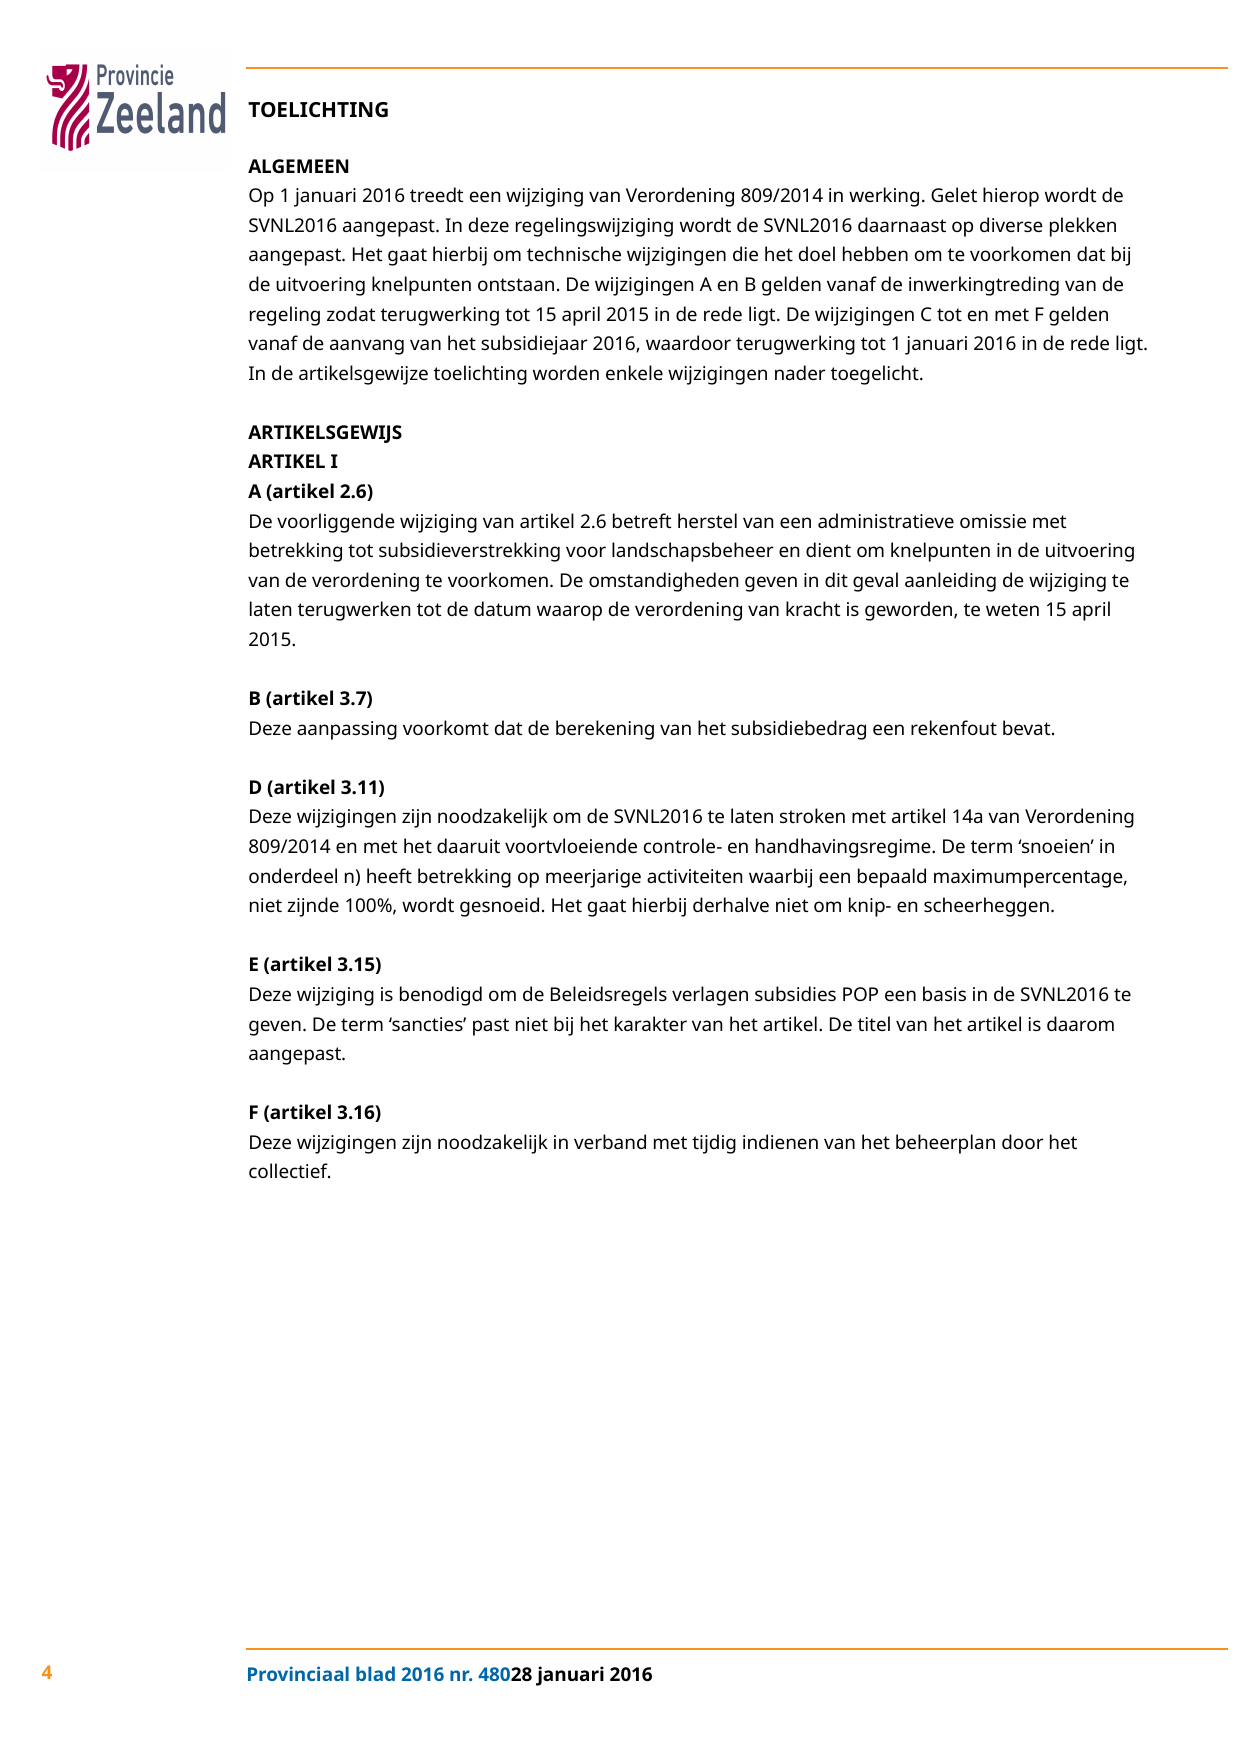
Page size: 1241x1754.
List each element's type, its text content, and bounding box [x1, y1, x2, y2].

text E (artikel 3.15) [248, 952, 1152, 977]
text De voorliggende wijziging van artikel 2.6 betreft herstel van een administratieve omissie met betrekking tot subsidieverstrekking voor landschapsbeheer en dient om knelpunten in de uitvoering van de verordening te voorkomen. De omstandigheden geven in dit geval aanleiding de wijziging te laten terugwerken tot de datum waarop de verordening van kracht is geworden, te weten 15 april 2015. [248, 508, 1152, 652]
text TOELICHTING [248, 95, 1152, 123]
text Deze wijziging is benodigd om de Beleidsregels verlagen subsidies POP een basis in de SVNL2016 te geven. De term ‘sancties’ past niet bij het karakter van het artikel. De titel van het artikel is daarom aangepast. [248, 981, 1152, 1066]
text F (artikel 3.16) [248, 1099, 1152, 1125]
text B (artikel 3.7) [248, 685, 1152, 711]
text Deze aanpassing voorkomt dat de berekening van het subsidiebedrag een rekenfout bevat. [248, 715, 1152, 741]
text ARTIKELSGEWIJS [248, 419, 1152, 445]
text Deze wijzigingen zijn noodzakelijk in verband met tijdig indienen van het beheerplan door het collectief. [248, 1129, 1152, 1184]
text A (artikel 2.6) [248, 478, 1152, 504]
text ALGEMEEN [248, 153, 1152, 179]
text D (artikel 3.11) [248, 774, 1152, 800]
text Op 1 januari 2016 treedt een wijziging van Verordening 809/2014 in werking. Gelet hierop wordt de SVNL2016 aangepast. In deze regelingswijziging wordt de SVNL2016 daarnaast op diverse plekken aangepast. Het gaat hierbij om technische wijzigingen die het doel hebben om te voorkomen dat bij de uitvoering knelpunten ontstaan. De wijzigingen A en B gelden vanaf de inwerkingtreding van de regeling zodat terugwerking tot 15 april 2015 in de rede ligt. De wijzigingen C tot en met F gelden vanaf de aanvang van het subsidiejaar 2016, waardoor terugwerking tot 1 januari 2016 in de rede ligt. In de artikelsgewijze toelichting worden enkele wijzigingen nader toegelicht. [248, 182, 1152, 386]
picture [41, 47, 231, 172]
text Deze wijzigingen zijn noodzakelijk om de SVNL2016 te laten stroken met artikel 14a van Verordening 809/2014 en met het daaruit voortvloeiende controle- en handhavingsregime. De term ‘snoeien’ in onderdeel n) heeft betrekking op meerjarige activiteiten waarbij een bepaald maximumpercentage, niet zijnde 100%, wordt gesnoeid. Het gaat hierbij derhalve niet om knip- en scheerheggen. [248, 804, 1152, 918]
text ARTIKEL I [248, 449, 1152, 474]
